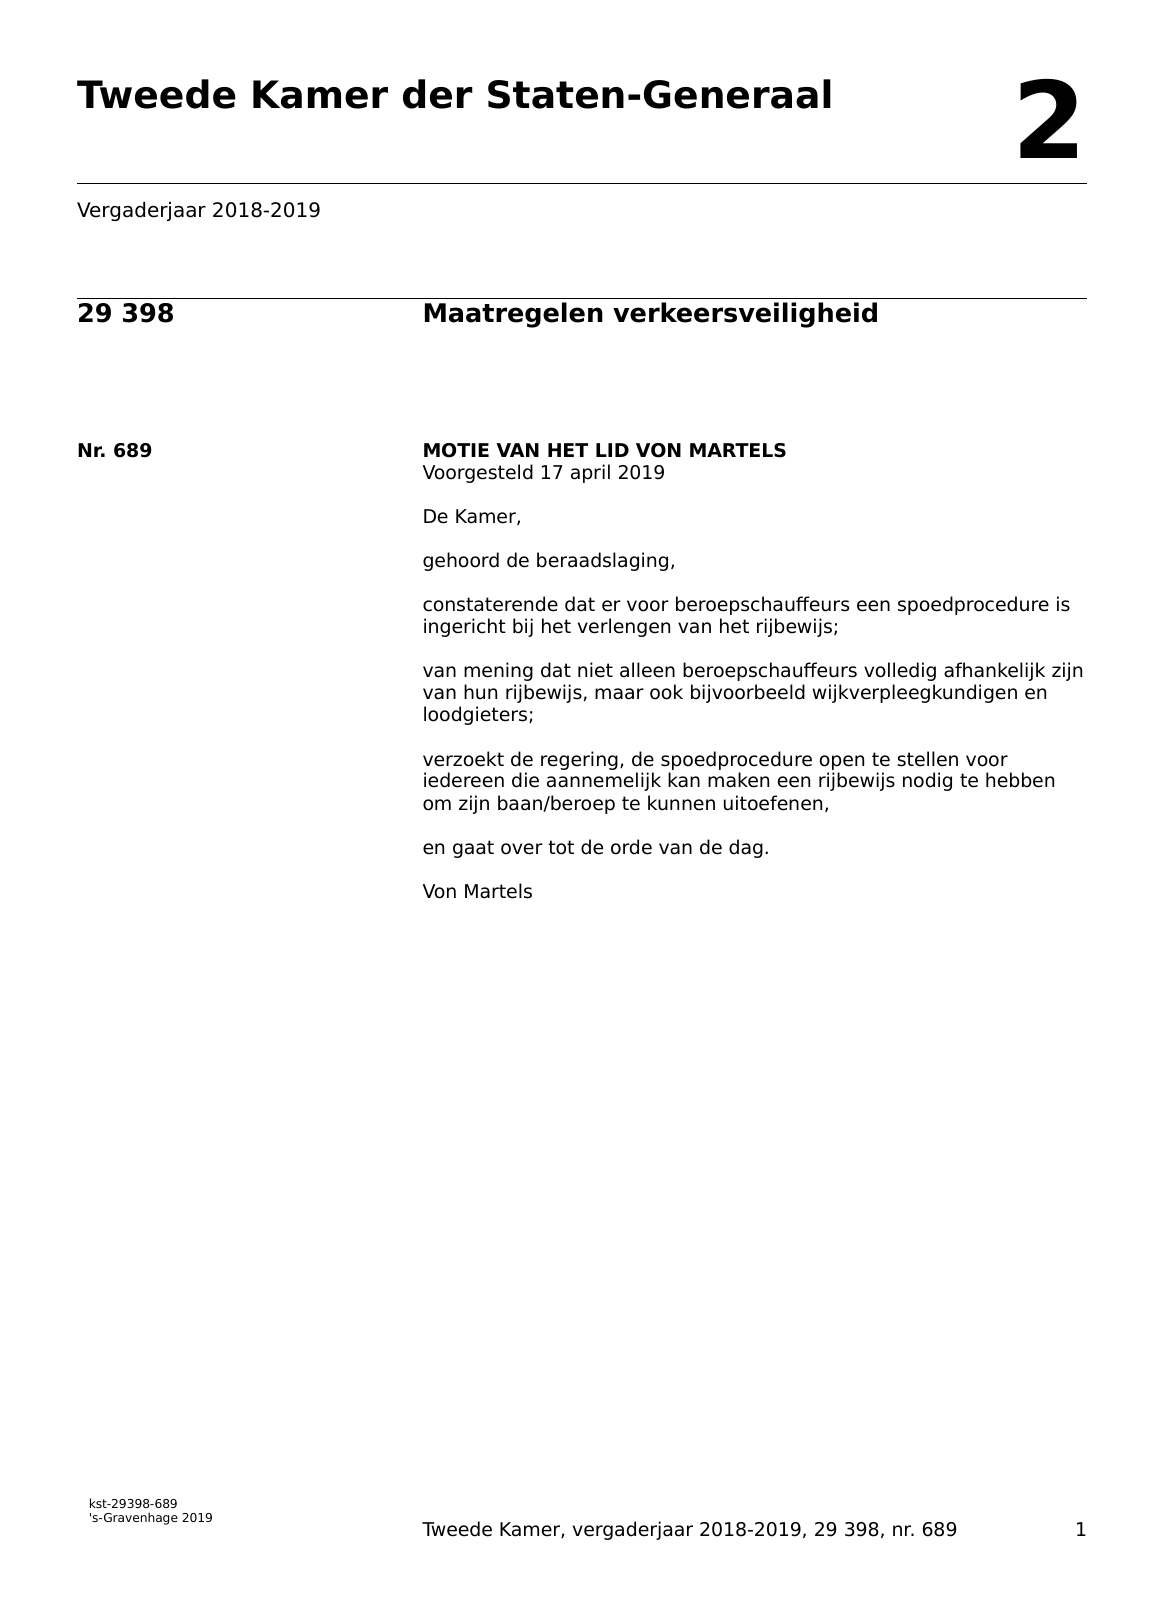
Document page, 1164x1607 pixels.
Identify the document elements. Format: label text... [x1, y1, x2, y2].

subtitle Nr. 689 MOTIE VAN HET LID VON MARTELS [77, 440, 1087, 462]
table_cell Vergaderjaar 2018-2019 [77, 184, 1087, 298]
text Voorgesteld 17 april 2019 [422, 462, 1087, 484]
text verzoekt de regering, de spoedprocedure open te stellen voor iedereen die aannemelijk kan maken een rijbewijs nodig te hebben om zijn baan/beroep te kunnen uitoefenen, [422, 748, 1087, 814]
table_header 2 [886, 59, 1087, 183]
text Von Martels [422, 881, 1087, 903]
text constaterende dat er voor beroepschauffeurs een spoedprocedure is ingericht bij het verlengen van het rijbewijs; [422, 594, 1087, 638]
table_header Tweede Kamer der Staten-Generaal [77, 59, 886, 183]
text van mening dat niet alleen beroepschauffeurs volledig afhankelijk zijn van hun rijbewijs, maar ook bijvoorbeeld wijkverpleegkundigen en loodgieters; [422, 660, 1087, 726]
text gehoord de beraadslaging, [422, 550, 1087, 572]
text kst-29398-689 [88, 1497, 323, 1511]
text en gaat over tot de orde van de dag. [422, 837, 1087, 858]
text De Kamer, [422, 506, 1087, 528]
text 's-Gravenhage 2019 [88, 1511, 323, 1525]
subtitle 29 398 Maatregelen verkeersveiligheid [77, 299, 1087, 329]
